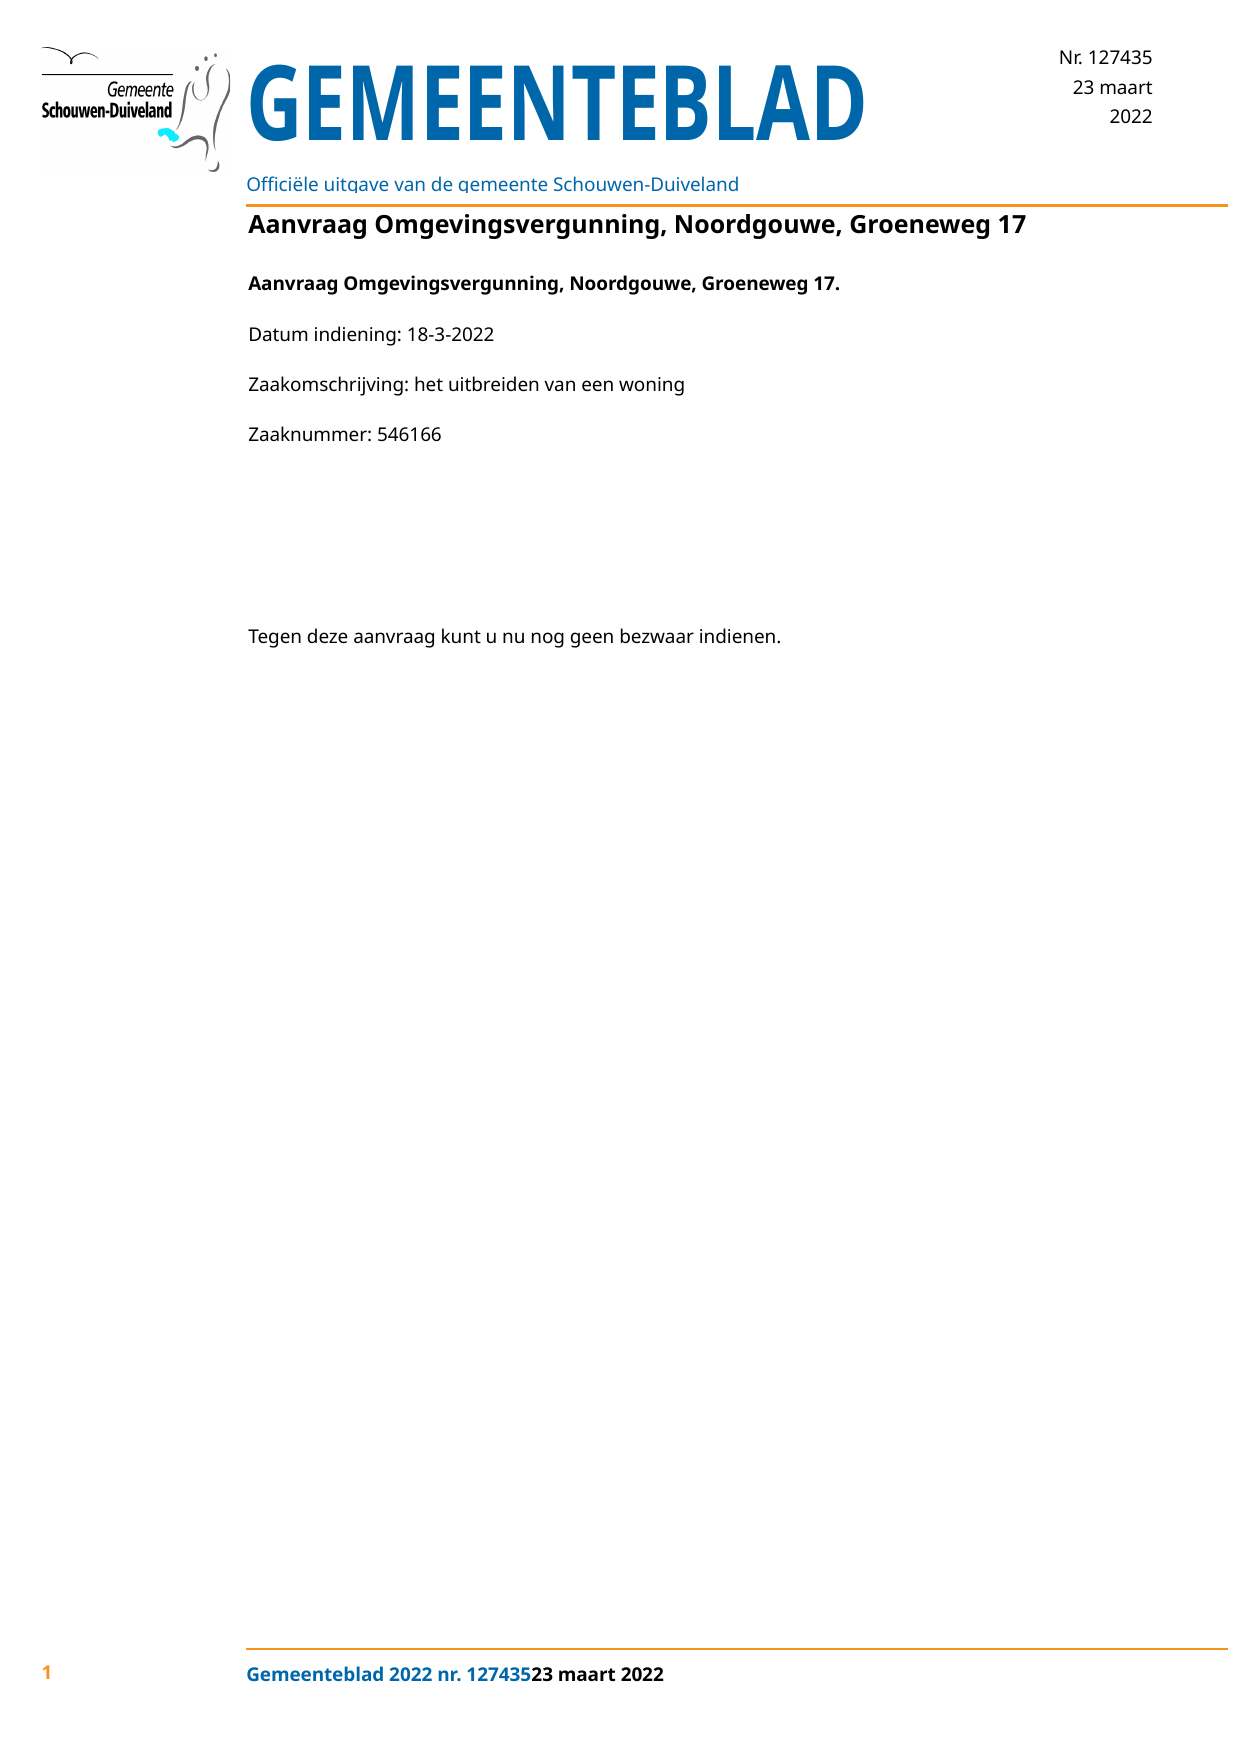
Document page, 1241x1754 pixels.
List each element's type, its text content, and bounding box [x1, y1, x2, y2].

picture [41, 47, 231, 172]
text Aanvraag Omgevingsvergunning, Noordgouwe, Groeneweg 17 [248, 207, 1152, 241]
text Tegen deze aanvraag kunt u nu nog geen bezwaar indienen. [248, 623, 1152, 649]
text Datum indiening: 18-3-2022 [248, 321, 1152, 346]
text Zaaknummer: 546166 [248, 422, 1152, 447]
text Aanvraag Omgevingsvergunning, Noordgouwe, Groeneweg 17. [248, 270, 1152, 296]
text Zaakomschrijving: het uitbreiden van een woning [248, 371, 1152, 397]
